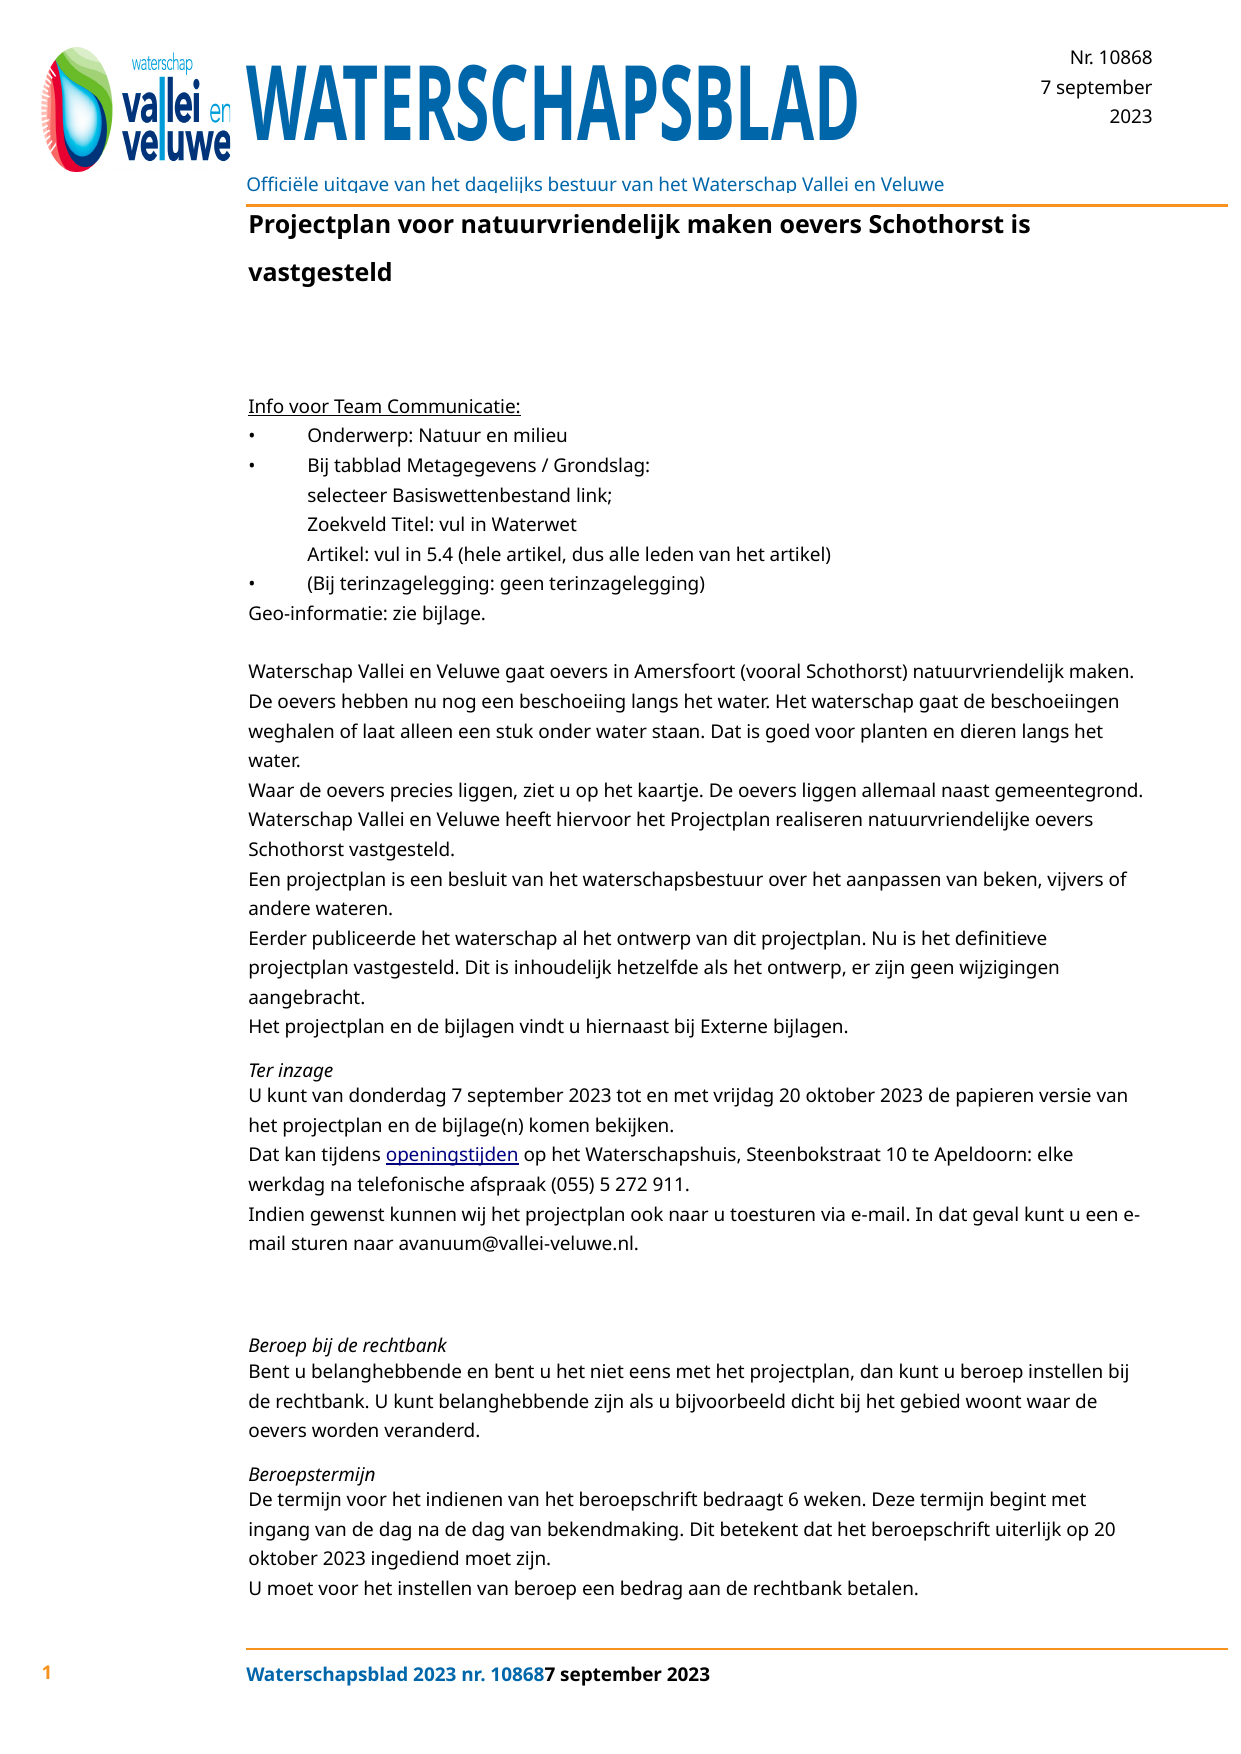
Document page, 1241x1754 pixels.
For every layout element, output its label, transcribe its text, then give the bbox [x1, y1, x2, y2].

text Indien gewenst kunnen wij het projectplan ook naar u toesturen via e-mail. In dat geval kunt u een e-mail sturen naar avanuum@vallei-veluwe.nl. [248, 1201, 1152, 1256]
text Waar de oevers precies liggen, ziet u op het kaartje. De oevers liggen allemaal naast gemeentegrond. [248, 777, 1152, 803]
text De termijn voor het indienen van het beroepschrift bedraagt 6 weken. Deze termijn begint met ingang van de dag na de dag van bekendmaking. Dit betekent dat het beroepschrift uiterlijk op 20 oktober 2023 ingediend moet zijn. [248, 1486, 1152, 1571]
text Beroep bij de rechtbank [248, 1333, 1152, 1358]
text Het projectplan en de bijlagen vindt u hiernaast bij Externe bijlagen. [248, 1014, 1152, 1039]
text Ter inzage [248, 1057, 1152, 1082]
text U moet voor het instellen van beroep een bedrag aan de rechtbank betalen. [248, 1575, 1152, 1601]
picture [41, 47, 231, 172]
text Waterschap Vallei en Veluwe heeft hiervoor het Projectplan realiseren natuurvriendelijke oevers Schothorst vastgesteld. [248, 807, 1152, 862]
table_header Info voor Team Communicatie: Onderwerp: Natuur en milieu Bij tabblad Metagegevens / Grondslag: selecteer Basiswettenbestand link; Zoekveld Titel: vul in Waterwet Artikel: vul in 5.4 (hele artikel, dus alle leden van het artikel) (Bij terinzagelegging: geen terinzagelegging) Geo-informatie: zie bijlage. [248, 393, 1152, 626]
text Bent u belanghebbende en bent u het niet eens met het projectplan, dan kunt u beroep instellen bij de rechtbank. U kunt belanghebbende zijn als u bijvoorbeeld dicht bij het gebied woont waar de oevers worden veranderd. [248, 1358, 1152, 1443]
text Dat kan tijdens openingstijden op het Waterschapshuis, Steenbokstraat 10 te Apeldoorn: elke werkdag na telefonische afspraak (055) 5 272 911. [248, 1142, 1152, 1197]
text Beroepstermijn [248, 1461, 1152, 1486]
text Waterschap Vallei en Veluwe gaat oevers in Amersfoort (vooral Schothorst) natuurvriendelijk maken. De oevers hebben nu nog een beschoeiing langs het water. Het waterschap gaat de beschoeiingen weghalen of laat alleen een stuk onder water staan. Dat is goed voor planten en dieren langs het water. [248, 659, 1152, 773]
text U kunt van donderdag 7 september 2023 tot en met vrijdag 20 oktober 2023 de papieren versie van het projectplan en de bijlage(n) komen bekijken. [248, 1082, 1152, 1138]
text Projectplan voor natuurvriendelijk maken oevers Schothorst is vastgesteld [248, 207, 1152, 288]
text Eerder publiceerde het waterschap al het ontwerp van dit projectplan. Nu is het definitieve projectplan vastgesteld. Dit is inhoudelijk hetzelfde als het ontwerp, er zijn geen wijzigingen aangebracht. [248, 925, 1152, 1010]
text Een projectplan is een besluit van het waterschapsbestuur over het aanpassen van beken, vijvers of andere wateren. [248, 866, 1152, 921]
